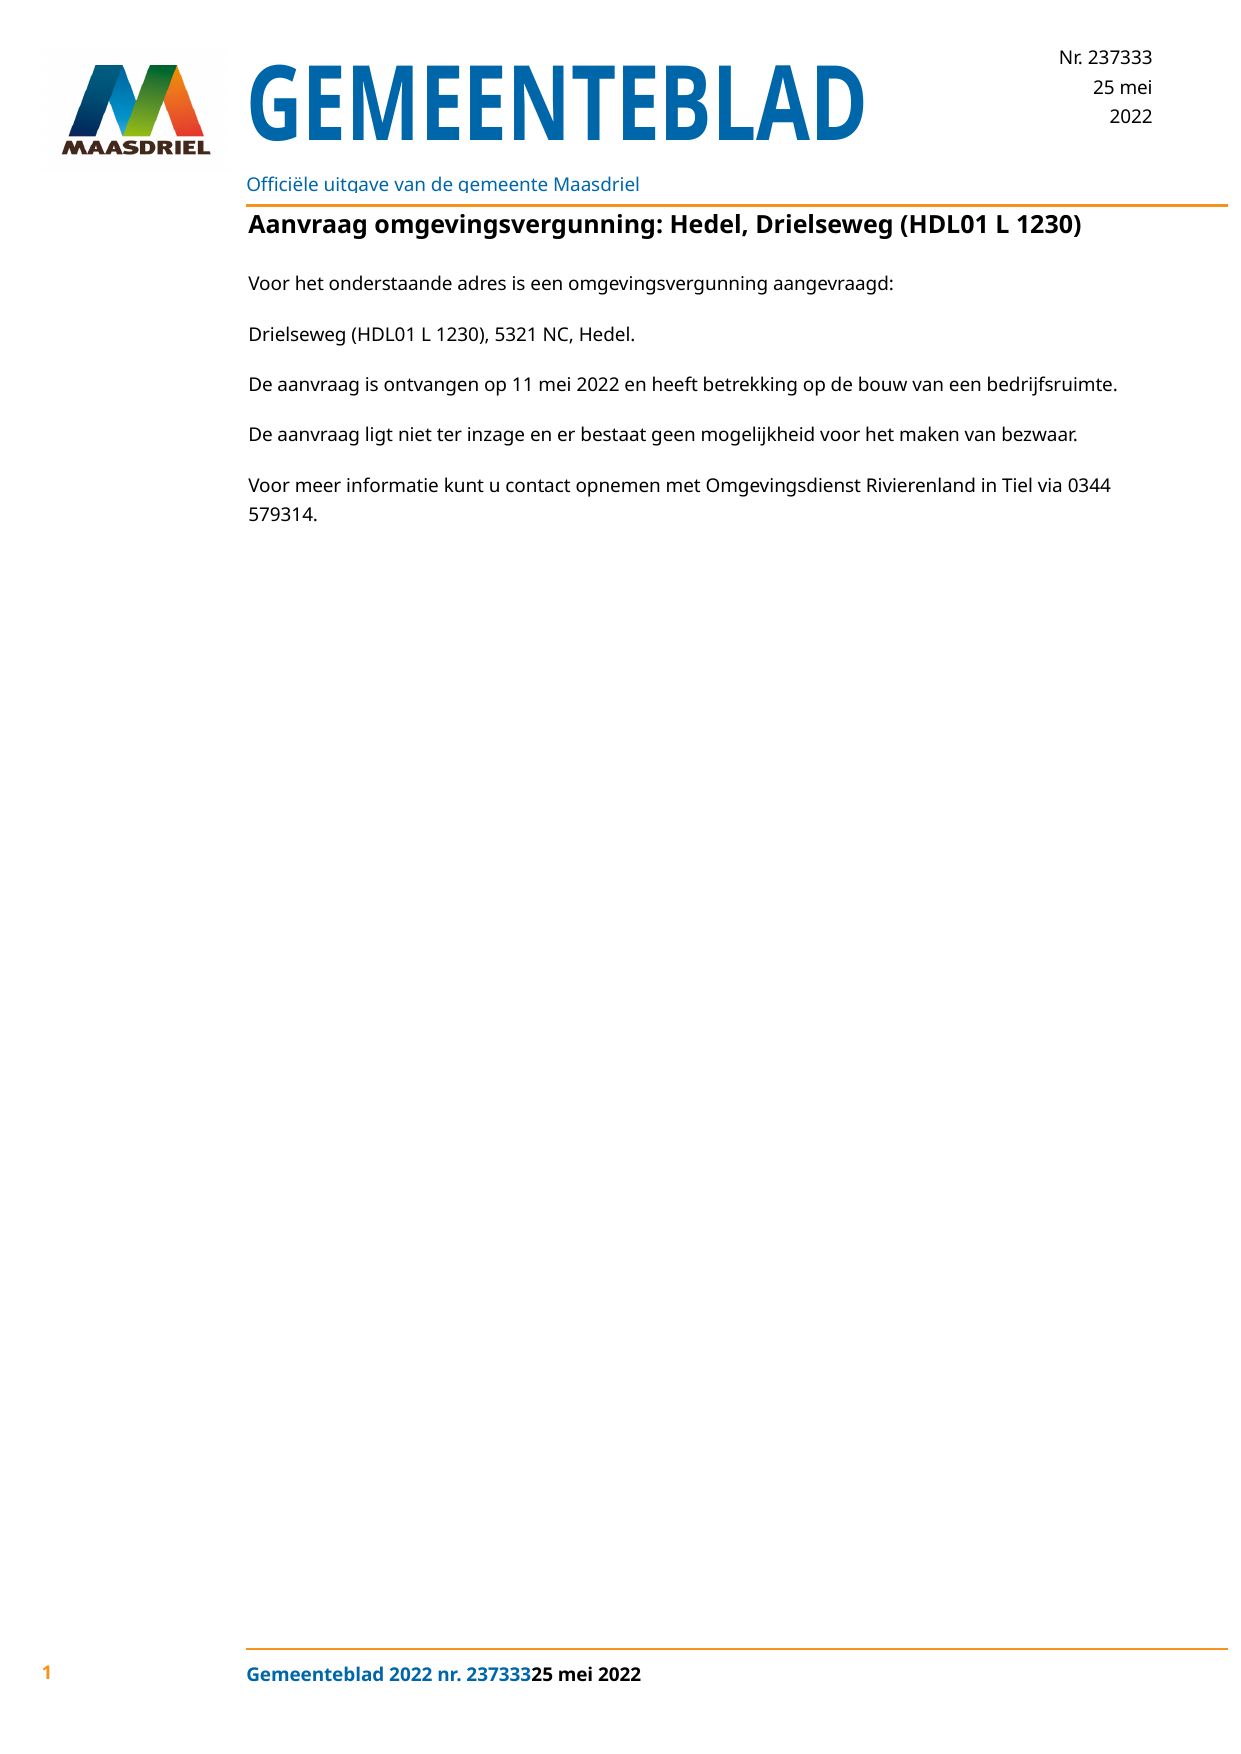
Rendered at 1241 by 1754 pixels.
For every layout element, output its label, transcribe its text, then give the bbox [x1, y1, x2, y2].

picture [41, 47, 231, 172]
text De aanvraag is ontvangen op 11 mei 2022 en heeft betrekking op de bouw van een bedrijfsruimte. [248, 371, 1152, 397]
text Aanvraag omgevingsvergunning: Hedel, Drielseweg (HDL01 L 1230) [248, 207, 1152, 241]
text De aanvraag ligt niet ter inzage en er bestaat geen mogelijkheid voor het maken van bezwaar. [248, 422, 1152, 447]
text Drielseweg (HDL01 L 1230), 5321 NC, Hedel. [248, 321, 1152, 346]
text Voor meer informatie kunt u contact opnemen met Omgevingsdienst Rivierenland in Tiel via 0344 579314. [248, 472, 1152, 527]
text Voor het onderstaande adres is een omgevingsvergunning aangevraagd: [248, 270, 1152, 296]
